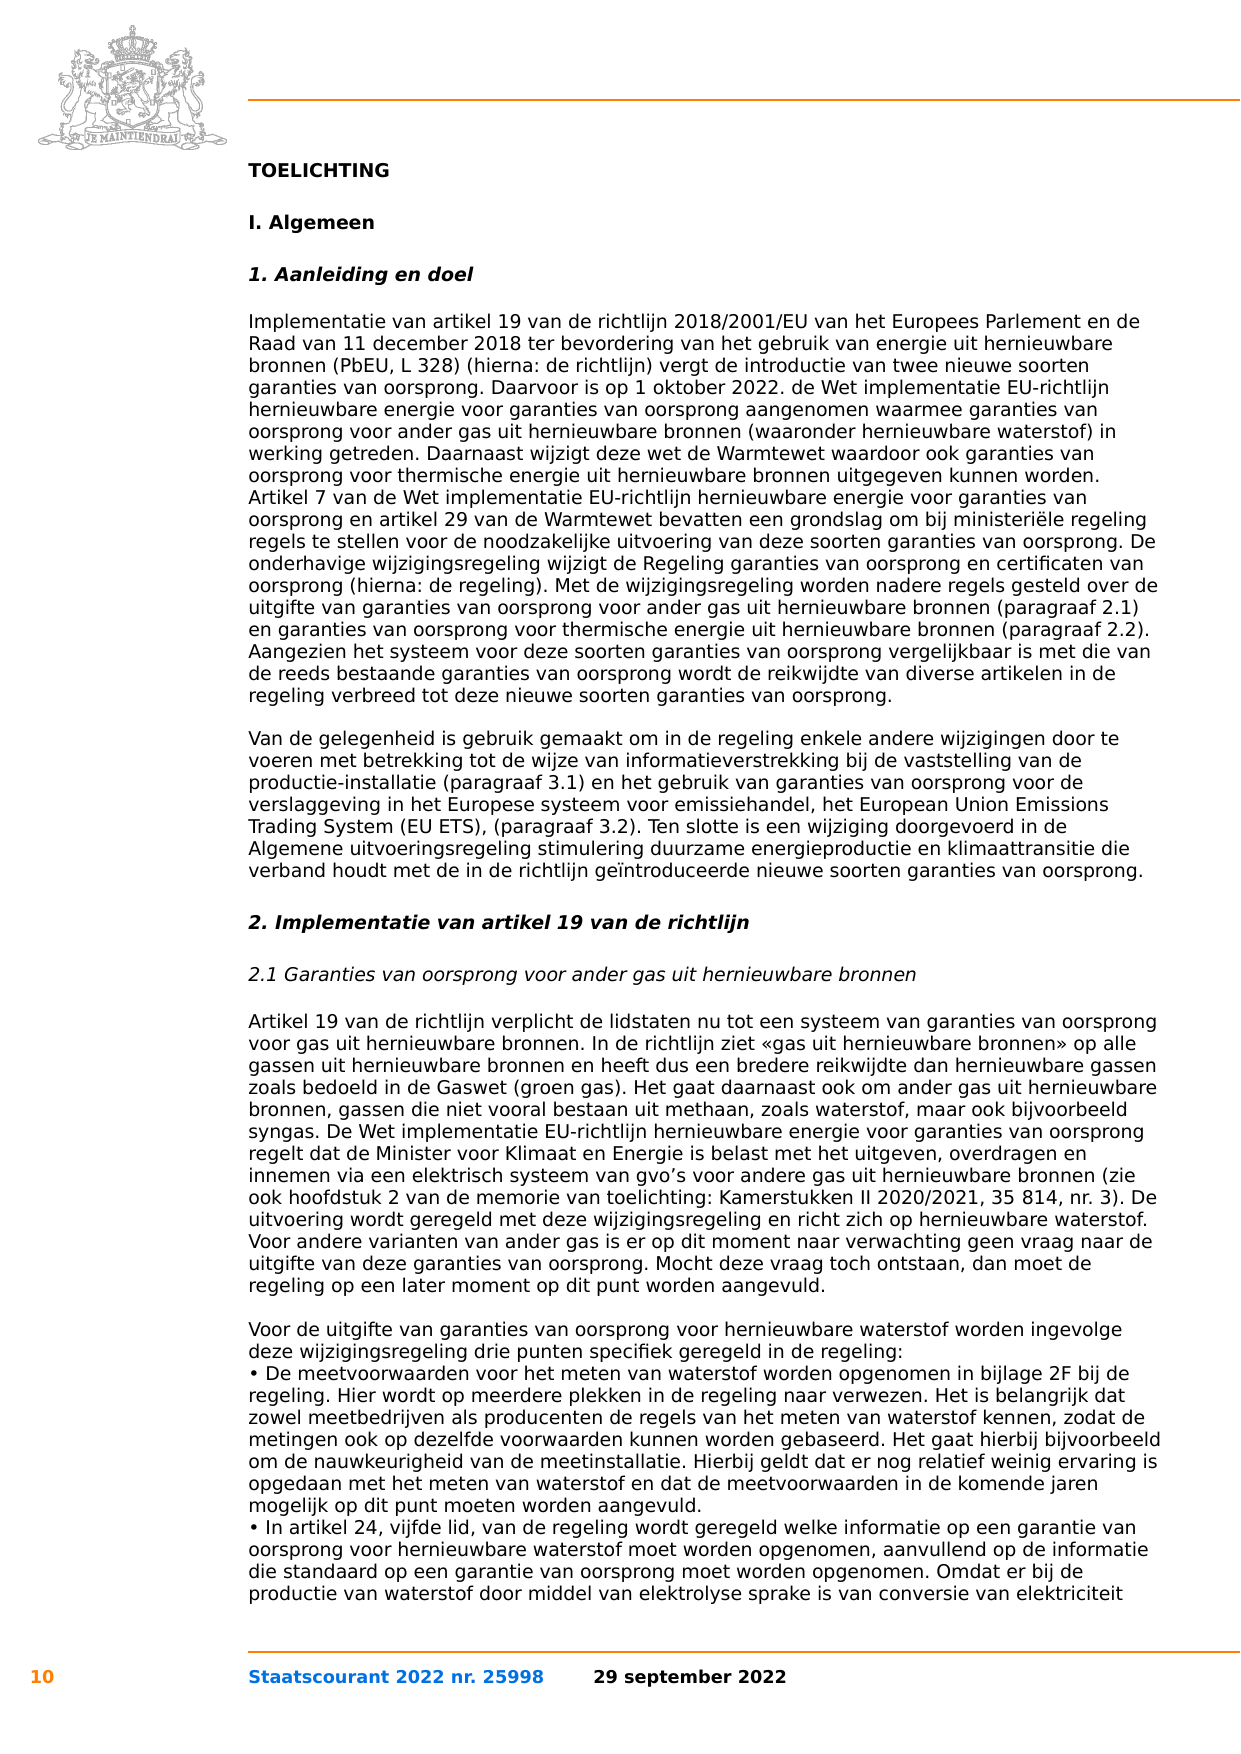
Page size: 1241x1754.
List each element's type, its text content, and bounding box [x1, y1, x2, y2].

subtitle 1. Aanleiding en doel [248, 264, 1163, 286]
picture [38, 25, 227, 150]
text Van de gelegenheid is gebruik gemaakt om in de regeling enkele andere wijzigingen door te voeren met betrekking tot de wijze van informatieverstrekking bij de vaststelling van de productie-installatie (paragraaf 3.1) en het gebruik van garanties van oorsprong voor de verslaggeving in het Europese systeem voor emissiehandel, het European Union Emissions Trading System (EU ETS), (paragraaf 3.2). Ten slotte is een wijziging doorgevoerd in de Algemene uitvoeringsregeling stimulering duurzame energieproductie en klimaattransitie die verband houdt met de in de richtlijn geïntroduceerde nieuwe soorten garanties van oorsprong. [248, 728, 1163, 882]
subtitle TOELICHTING [248, 160, 1163, 182]
text • De meetvoorwaarden voor het meten van waterstof worden opgenomen in bijlage 2F bij de regeling. Hier wordt op meerdere plekken in de regeling naar verwezen. Het is belangrijk dat zowel meetbedrijven als producenten de regels van het meten van waterstof kennen, zodat de metingen ook op dezelfde voorwaarden kunnen worden gebaseerd. Het gaat hierbij bijvoorbeeld om de nauwkeurigheid van de meetinstallatie. Hierbij geldt dat er nog relatief weinig ervaring is opgedaan met het meten van waterstof en dat de meetvoorwaarden in de komende jaren mogelijk op dit punt moeten worden aangevuld. [248, 1363, 1163, 1517]
text Artikel 19 van de richtlijn verplicht de lidstaten nu tot een systeem van garanties van oorsprong voor gas uit hernieuwbare bronnen. In de richtlijn ziet «gas uit hernieuwbare bronnen» op alle gassen uit hernieuwbare bronnen en heeft dus een bredere reikwijdte dan hernieuwbare gassen zoals bedoeld in de Gaswet (groen gas). Het gaat daarnaast ook om ander gas uit hernieuwbare bronnen, gassen die niet vooral bestaan uit methaan, zoals waterstof, maar ook bijvoorbeeld syngas. De Wet implementatie EU-richtlijn hernieuwbare energie voor garanties van oorsprong regelt dat de Minister voor Klimaat en Energie is belast met het uitgeven, overdragen en innemen via een elektrisch systeem van gvo’s voor andere gas uit hernieuwbare bronnen (zie ook hoofdstuk 2 van de memorie van toelichting: Kamerstukken II 2020/2021, 35 814, nr. 3). De uitvoering wordt geregeld met deze wijzigingsregeling en richt zich op hernieuwbare waterstof. Voor andere varianten van ander gas is er op dit moment naar verwachting geen vraag naar de uitgifte van deze garanties van oorsprong. Mocht deze vraag toch ontstaan, dan moet de regeling op een later moment op dit punt worden aangevuld. [248, 1011, 1163, 1297]
subtitle 2.1 Garanties van oorsprong voor ander gas uit hernieuwbare bronnen [248, 964, 1163, 986]
text • In artikel 24, vijfde lid, van de regeling wordt geregeld welke informatie op een garantie van oorsprong voor hernieuwbare waterstof moet worden opgenomen, aanvullend op de informatie die standaard op een garantie van oorsprong moet worden opgenomen. Omdat er bij de productie van waterstof door middel van elektrolyse sprake is van conversie van elektriciteit [248, 1517, 1163, 1604]
subtitle I. Algemeen [248, 212, 1163, 234]
text Implementatie van artikel 19 van de richtlijn 2018/2001/EU van het Europees Parlement en de Raad van 11 december 2018 ter bevordering van het gebruik van energie uit hernieuwbare bronnen (PbEU, L 328) (hierna: de richtlijn) vergt de introductie van twee nieuwe soorten garanties van oorsprong. Daarvoor is op 1 oktober 2022. de Wet implementatie EU-richtlijn hernieuwbare energie voor garanties van oorsprong aangenomen waarmee garanties van oorsprong voor ander gas uit hernieuwbare bronnen (waaronder hernieuwbare waterstof) in werking getreden. Daarnaast wijzigt deze wet de Warmtewet waardoor ook garanties van oorsprong voor thermische energie uit hernieuwbare bronnen uitgegeven kunnen worden. Artikel 7 van de Wet implementatie EU-richtlijn hernieuwbare energie voor garanties van oorsprong en artikel 29 van de Warmtewet bevatten een grondslag om bij ministeriële regeling regels te stellen voor de noodzakelijke uitvoering van deze soorten garanties van oorsprong. De onderhavige wijzigingsregeling wijzigt de Regeling garanties van oorsprong en certificaten van oorsprong (hierna: de regeling). Met de wijzigingsregeling worden nadere regels gesteld over de uitgifte van garanties van oorsprong voor ander gas uit hernieuwbare bronnen (paragraaf 2.1) en garanties van oorsprong voor thermische energie uit hernieuwbare bronnen (paragraaf 2.2). Aangezien het systeem voor deze soorten garanties van oorsprong vergelijkbaar is met die van de reeds bestaande garanties van oorsprong wordt de reikwijdte van diverse artikelen in de regeling verbreed tot deze nieuwe soorten garanties van oorsprong. [248, 311, 1163, 706]
subtitle 2. Implementatie van artikel 19 van de richtlijn [248, 912, 1163, 934]
text Voor de uitgifte van garanties van oorsprong voor hernieuwbare waterstof worden ingevolge deze wijzigingsregeling drie punten specifiek geregeld in de regeling: [248, 1319, 1163, 1363]
